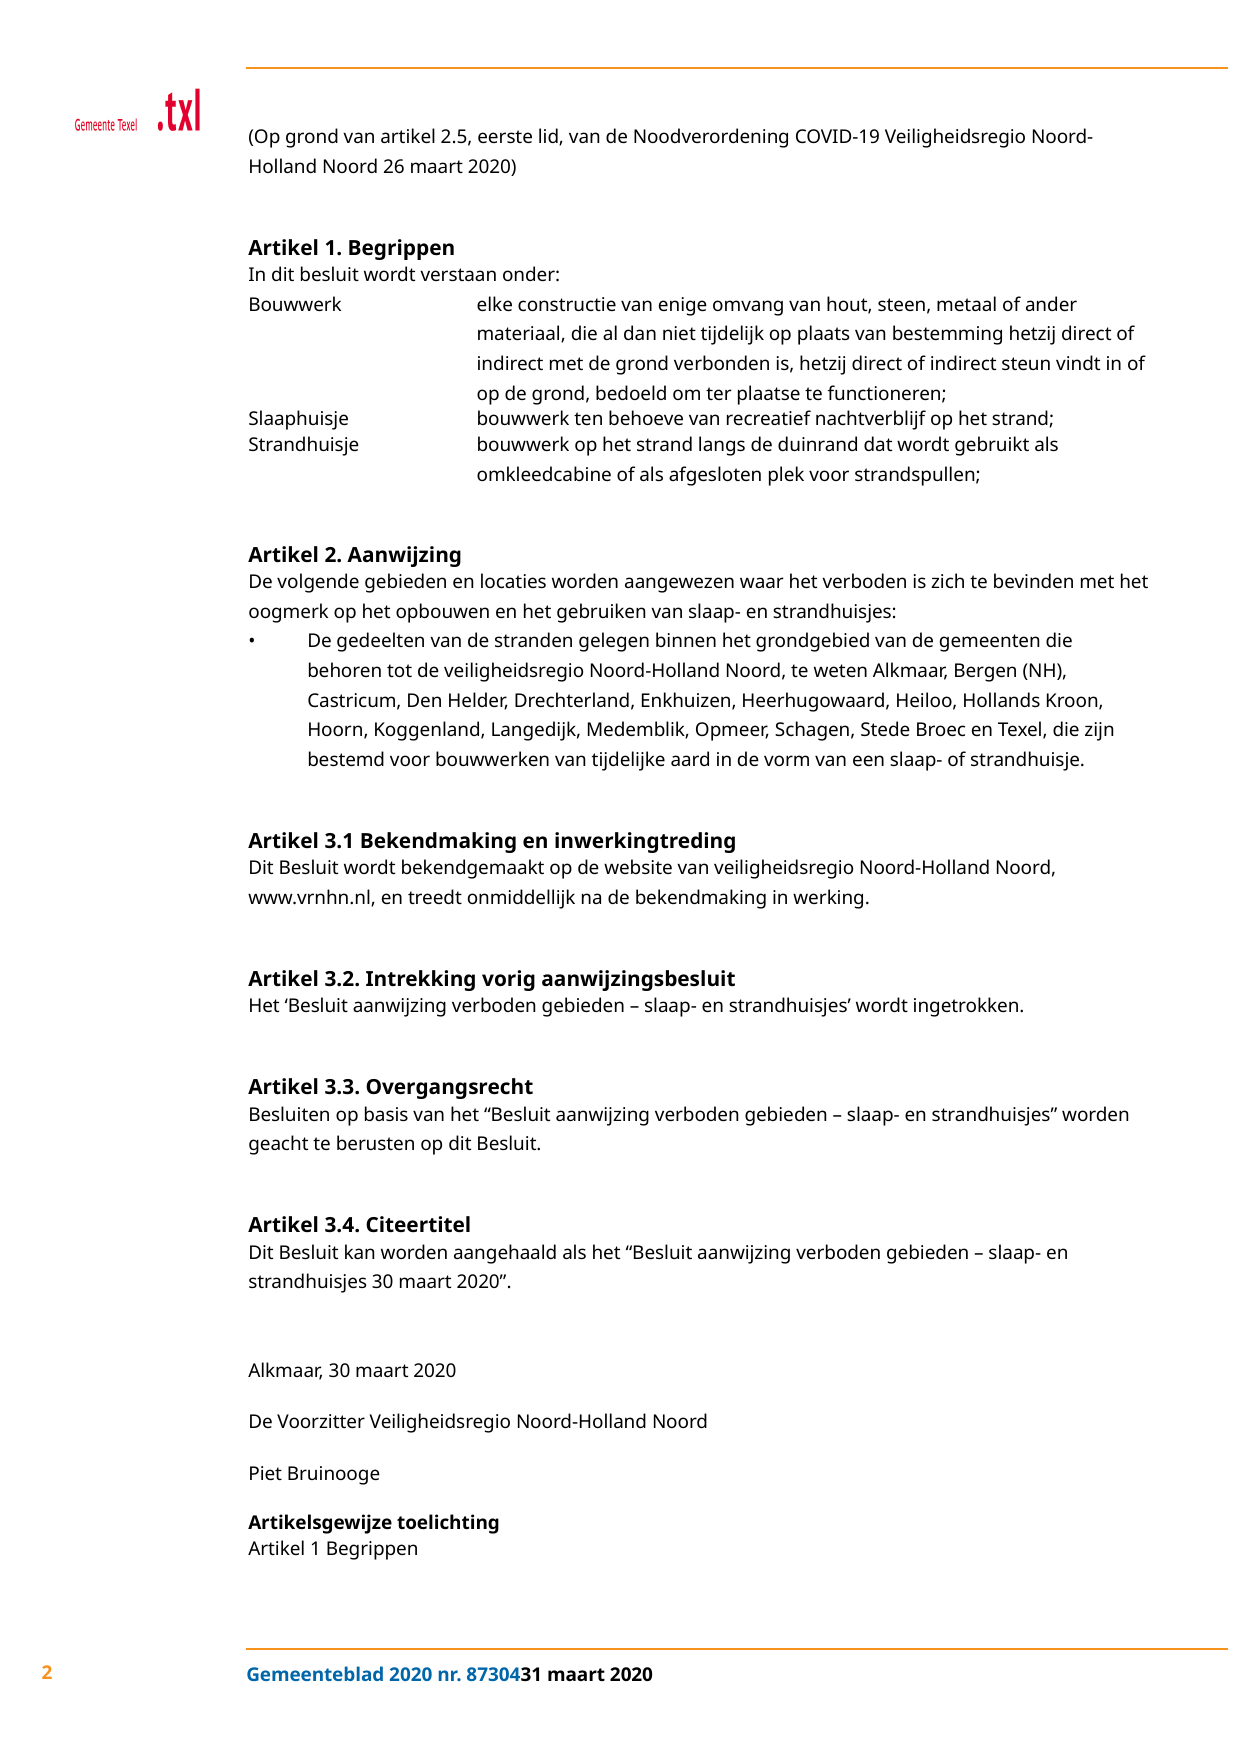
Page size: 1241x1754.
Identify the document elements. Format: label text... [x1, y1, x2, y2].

text Dit Besluit kan worden aangehaald als het “Besluit aanwijzing verboden gebieden – slaap- en strandhuisjes 30 maart 2020”. [248, 1239, 1152, 1294]
text De Voorzitter Veiligheidsregio Noord-Holland Noord [248, 1409, 1152, 1434]
table_cell Slaaphuisje [248, 405, 476, 431]
table_header elke constructie van enige omvang van hout, steen, metaal of ander materiaal, die al dan niet tijdelijk op plaats van bestemming hetzij direct of indirect met de grond verbonden is, hetzij direct of indirect steun vindt in of op de grond, bedoeld om ter plaatse te functioneren; [476, 291, 1152, 405]
text Dit Besluit wordt bekendgemaakt op de website van veiligheidsregio Noord-Holland Noord, www.vrnhn.nl, en treedt onmiddellijk na de bekendmaking in werking. [248, 854, 1152, 910]
text Artikel 1 Begrippen [248, 1535, 1152, 1561]
text In dit besluit wordt verstaan onder: [248, 261, 1152, 287]
text Het ‘Besluit aanwijzing verboden gebieden – slaap- en strandhuisjes’ wordt ingetrokken. [248, 992, 1152, 1018]
text Artikel 2. Aanwijzing [248, 540, 1152, 568]
text Artikel 3.3. Overgangsrecht [248, 1072, 1152, 1101]
text Besluiten op basis van het “Besluit aanwijzing verboden gebieden – slaap- en strandhuisjes” worden geacht te berusten op dit Besluit. [248, 1101, 1152, 1156]
table_cell bouwwerk op het strand langs de duinrand dat wordt gebruikt als omkleedcabine of als afgesloten plek voor strandspullen; [476, 431, 1152, 486]
text Artikel 3.1 Bekendmaking en inwerkingtreding [248, 826, 1152, 854]
list De gedeelten van de stranden gelegen binnen het grondgebied van de gemeenten die behoren tot de veiligheidsregio Noord-Holland Noord, te weten Alkmaar, Bergen (NH), Castricum, Den Helder, Drechterland, Enkhuizen, Heerhugowaard, Heiloo, Hollands Kroon, Hoorn, Koggenland, Langedijk, Medemblik, Opmeer, Schagen, Stede Broec en Texel, die zijn bestemd voor bouwwerken van tijdelijke aard in de vorm van een slaap- of strandhuisje. [248, 628, 1152, 772]
table_cell Strandhuisje [248, 431, 476, 486]
table_header Bouwwerk [248, 291, 476, 405]
picture [41, 47, 231, 172]
text (Op grond van artikel 2.5, eerste lid, van de Noodverordening COVID-19 Veiligheidsregio Noord-Holland Noord 26 maart 2020) [248, 123, 1152, 178]
text Artikelsgewijze toelichting [248, 1507, 1152, 1535]
text Artikel 1. Begrippen [248, 233, 1152, 261]
text Artikel 3.4. Citeertitel [248, 1211, 1152, 1239]
table_cell bouwwerk ten behoeve van recreatief nachtverblijf op het strand; [476, 405, 1152, 431]
text De volgende gebieden en locaties worden aangewezen waar het verboden is zich te bevinden met het oogmerk op het opbouwen en het gebruiken van slaap- en strandhuisjes: [248, 568, 1152, 624]
text Piet Bruinooge [248, 1460, 1152, 1486]
text Alkmaar, 30 maart 2020 [248, 1357, 1152, 1383]
text Artikel 3.2. Intrekking vorig aanwijzingsbesluit [248, 964, 1152, 992]
